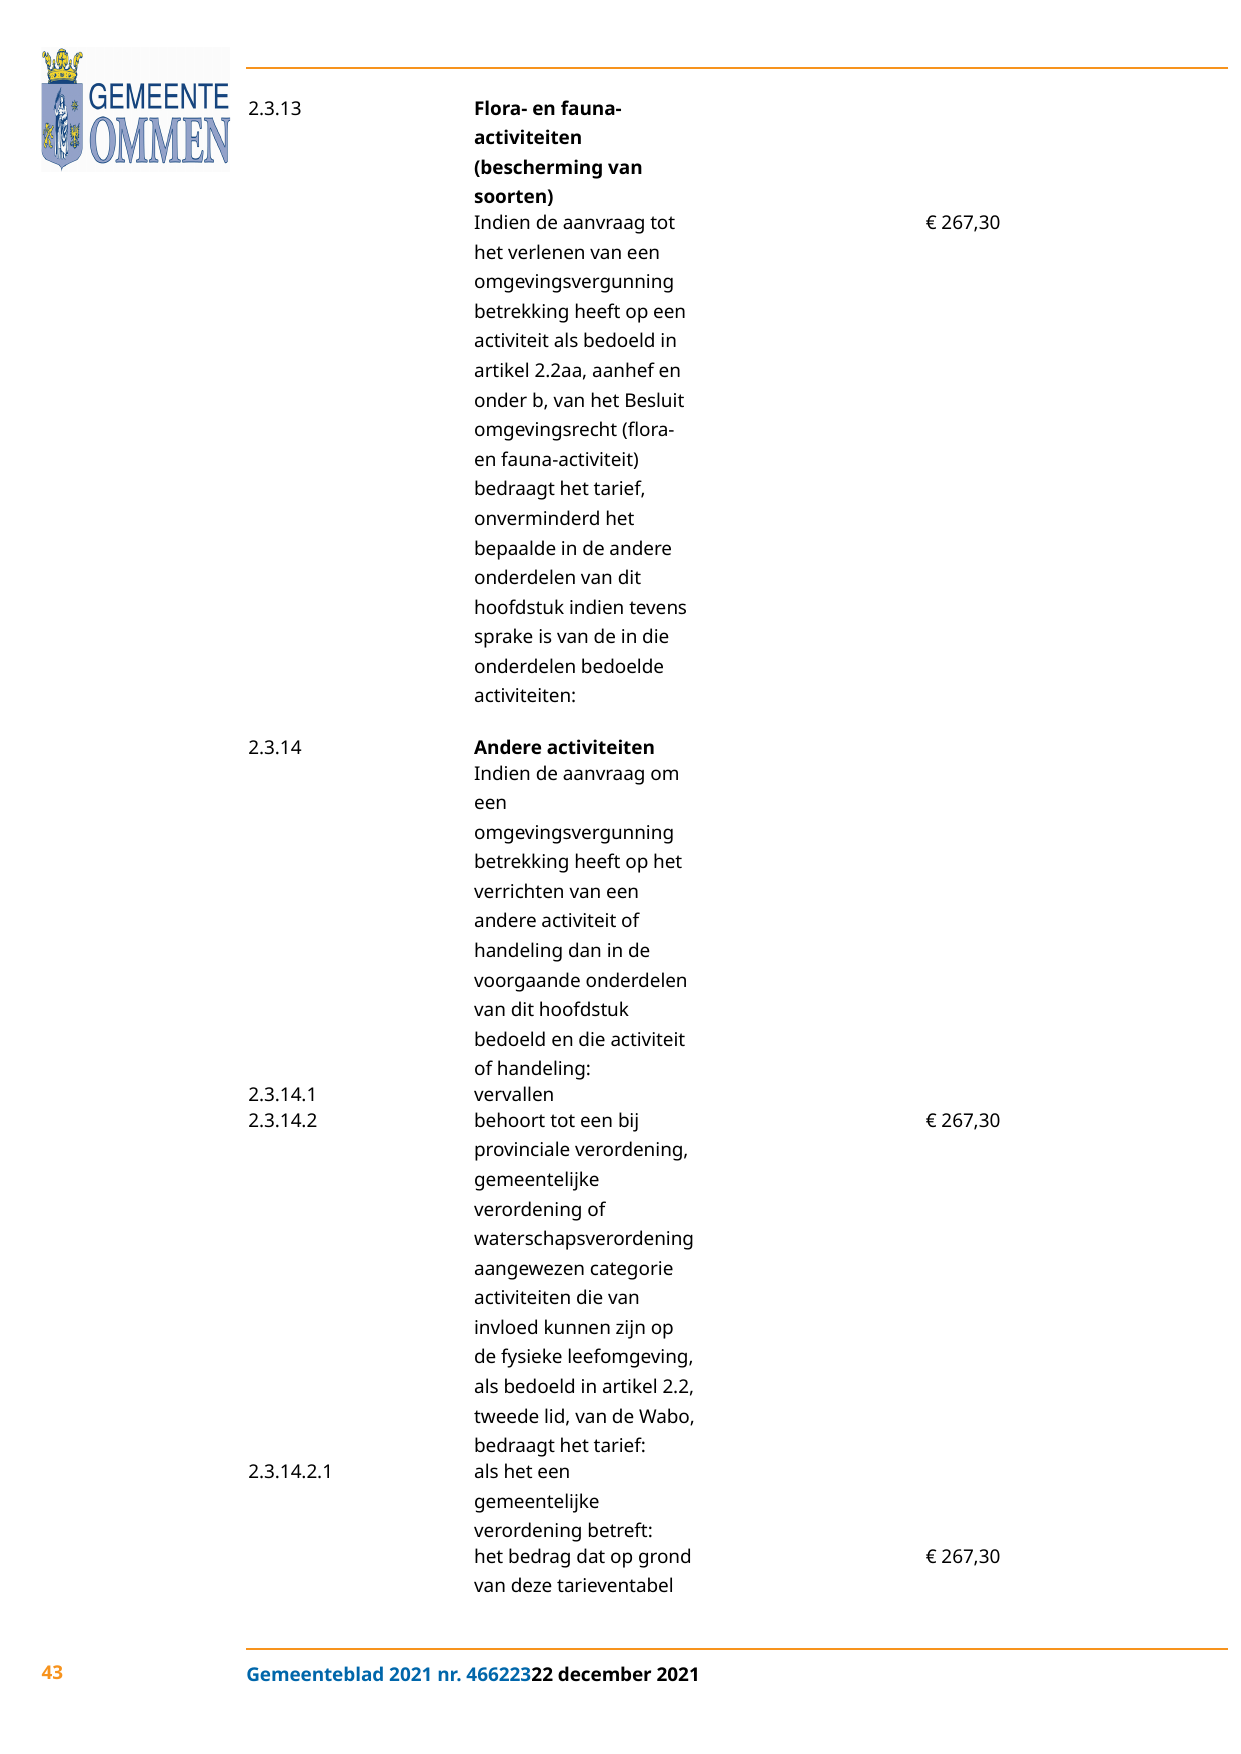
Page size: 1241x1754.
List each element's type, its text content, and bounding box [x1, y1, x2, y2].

table_cell Indien de aanvraag om een omgevingsvergunning betrekking heeft op het verrichten van een andere activiteit of handeling dan in de voorgaande onderdelen van dit hoofdstuk bedoeld en die activiteit of handeling: [474, 760, 700, 1081]
table_cell [926, 760, 1152, 1081]
table_cell Flora- en fauna-activiteiten (bescherming van soorten) [474, 95, 700, 209]
table_cell het bedrag dat op grond van deze tarieventabel [474, 1543, 700, 1598]
table_cell [700, 1081, 926, 1107]
table_cell [700, 1458, 926, 1543]
table_cell 2.3.14.1 [248, 1081, 474, 1107]
table_cell 2.3.13 [248, 95, 474, 209]
table_cell [248, 708, 474, 734]
picture [41, 47, 231, 172]
table_cell als het een gemeentelijke verordening betreft: [474, 1458, 700, 1543]
table_cell [926, 734, 1152, 760]
table_cell Indien de aanvraag tot het verlenen van een omgevingsvergunning betrekking heeft op een activiteit als bedoeld in artikel 2.2aa, aanhef en onder b, van het Besluit omgevingsrecht (flora- en fauna-activiteit) bedraagt het tarief, onverminderd het bepaalde in de andere onderdelen van dit hoofdstuk indien tevens sprake is van de in die onderdelen bedoelde activiteiten: [474, 209, 700, 708]
table_cell [926, 708, 1152, 734]
table_cell [700, 760, 926, 1081]
table_cell [700, 209, 926, 708]
table_cell [700, 95, 926, 209]
table_cell vervallen [474, 1081, 700, 1107]
table_cell 2.3.14.2.1 [248, 1458, 474, 1543]
table_cell behoort tot een bij provinciale verordening, gemeentelijke verordening of waterschapsverordening aangewezen categorie activiteiten die van invloed kunnen zijn op de fysieke leefomgeving, als bedoeld in artikel 2.2, tweede lid, van de Wabo, bedraagt het tarief: [474, 1107, 700, 1458]
table_cell [926, 95, 1152, 209]
table_cell 2.3.14 [248, 734, 474, 760]
table_cell € 267,30 [926, 1543, 1152, 1598]
table_cell 2.3.14.2 [248, 1107, 474, 1458]
table_cell [926, 1081, 1152, 1107]
table_cell € 267,30 [926, 1107, 1152, 1458]
table_cell € 267,30 [926, 209, 1152, 708]
table_cell [700, 734, 926, 760]
table_cell [700, 708, 926, 734]
table_cell Andere activiteiten [474, 734, 700, 760]
table_cell [248, 209, 474, 708]
table_cell [248, 1543, 474, 1598]
table_cell [700, 1107, 926, 1458]
table_cell [248, 760, 474, 1081]
table_cell [926, 1458, 1152, 1543]
table_cell [700, 1543, 926, 1598]
table_cell [474, 708, 700, 734]
